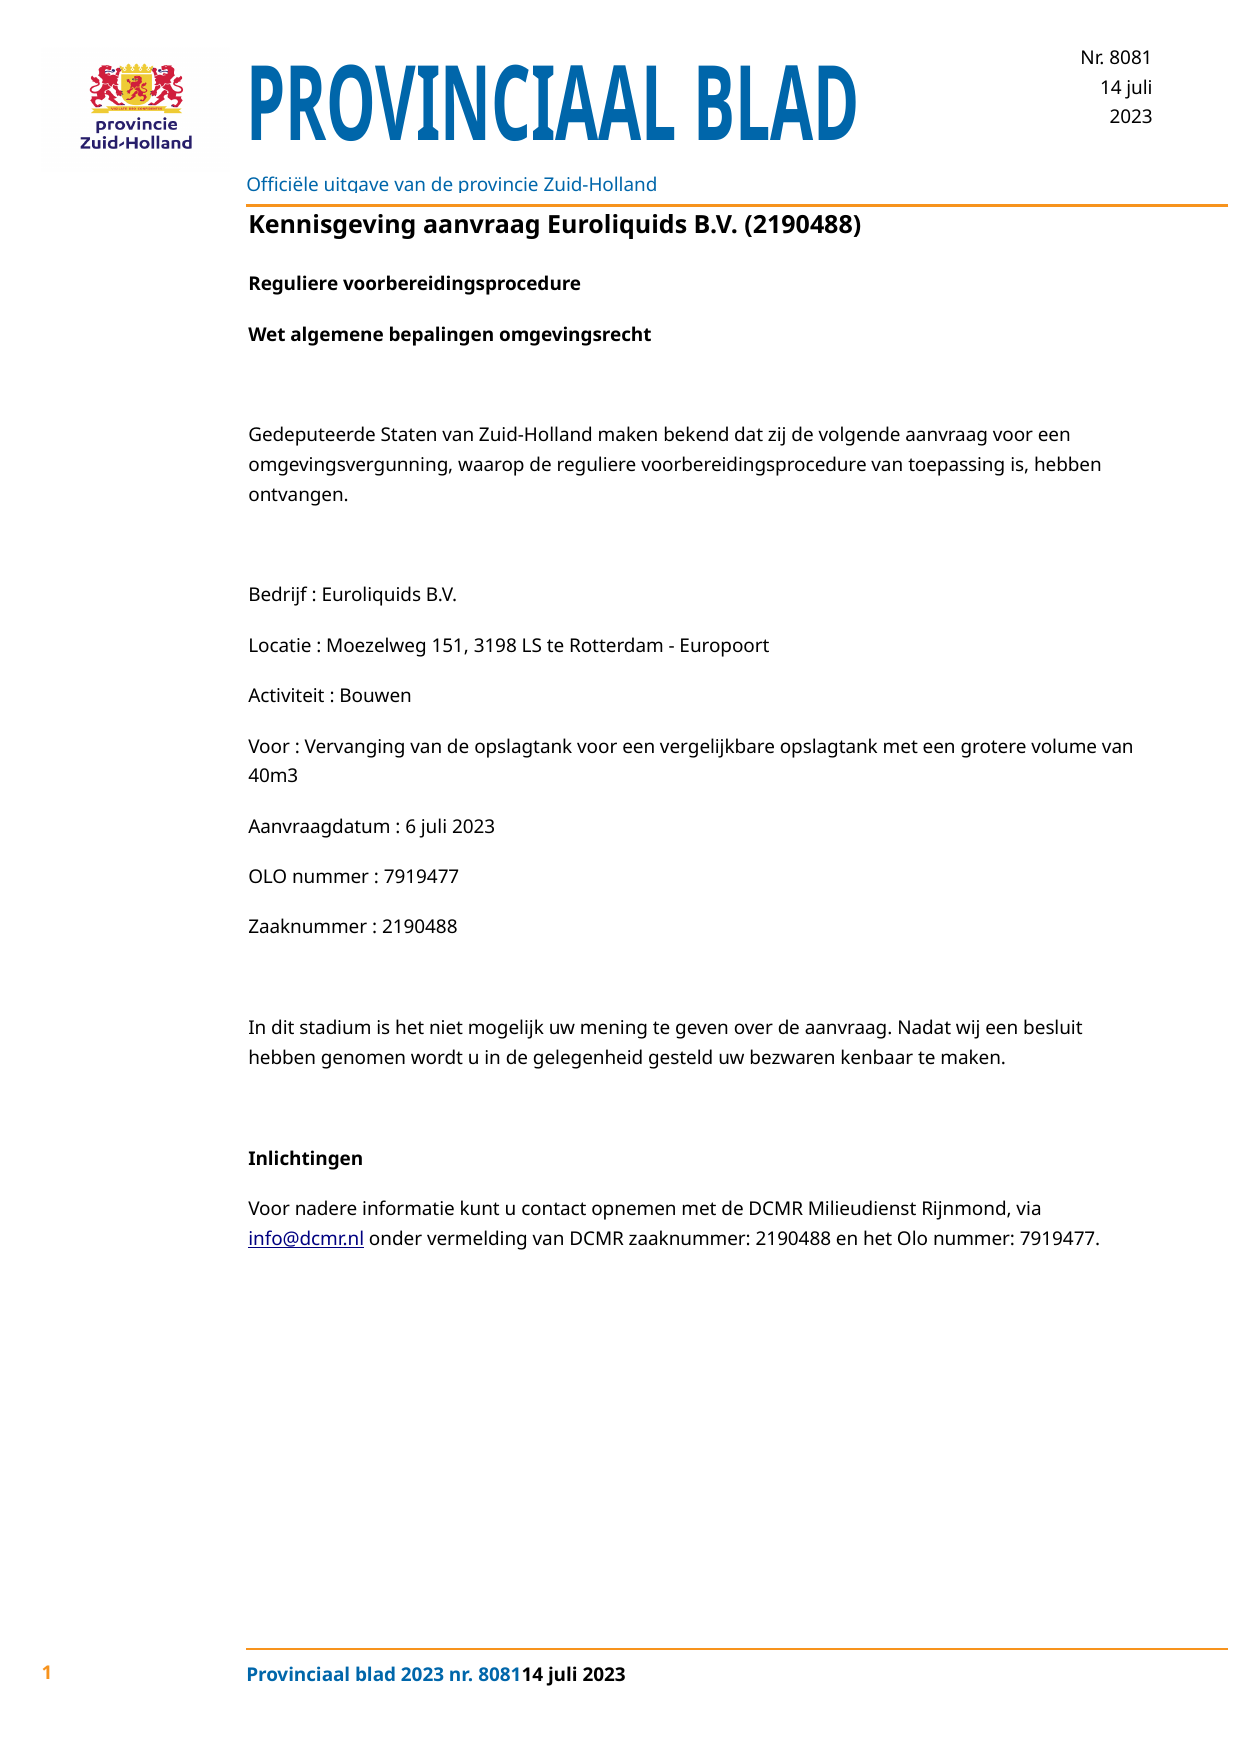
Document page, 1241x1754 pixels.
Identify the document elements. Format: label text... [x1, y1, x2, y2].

picture [41, 47, 231, 172]
text Inlichtingen [248, 1145, 1152, 1171]
text Zaaknummer : 2190488 [248, 914, 1152, 939]
text Activiteit : Bouwen [248, 682, 1152, 708]
text Kennisgeving aanvraag Euroliquids B.V. (2190488) [248, 207, 1152, 241]
text Voor nadere informatie kunt u contact opnemen met de DCMR Milieudienst Rijnmond, via info@dcmr.nl onder vermelding van DCMR zaaknummer: 2190488 en het Olo nummer: 7919477. [248, 1195, 1152, 1251]
text Reguliere voorbereidingsprocedure [248, 270, 1152, 296]
text Locatie : Moezelweg 151, 3198 LS te Rotterdam - Europoort [248, 632, 1152, 658]
text OLO nummer : 7919477 [248, 863, 1152, 889]
text Aanvraagdatum : 6 juli 2023 [248, 813, 1152, 838]
text Wet algemene bepalingen omgevingsrecht [248, 321, 1152, 346]
text Gedeputeerde Staten van Zuid-Holland maken bekend dat zij de volgende aanvraag voor een omgevingsvergunning, waarop de reguliere voorbereidingsprocedure van toepassing is, hebben ontvangen. [248, 422, 1152, 506]
text Voor : Vervanging van de opslagtank voor een vergelijkbare opslagtank met een grotere volume van 40m3 [248, 733, 1152, 788]
text In dit stadium is het niet mogelijk uw mening te geven over de aanvraag. Nadat wij een besluit hebben genomen wordt u in de gelegenheid gesteld uw bezwaren kenbaar te maken. [248, 1014, 1152, 1070]
text Bedrijf : Euroliquids B.V. [248, 582, 1152, 607]
